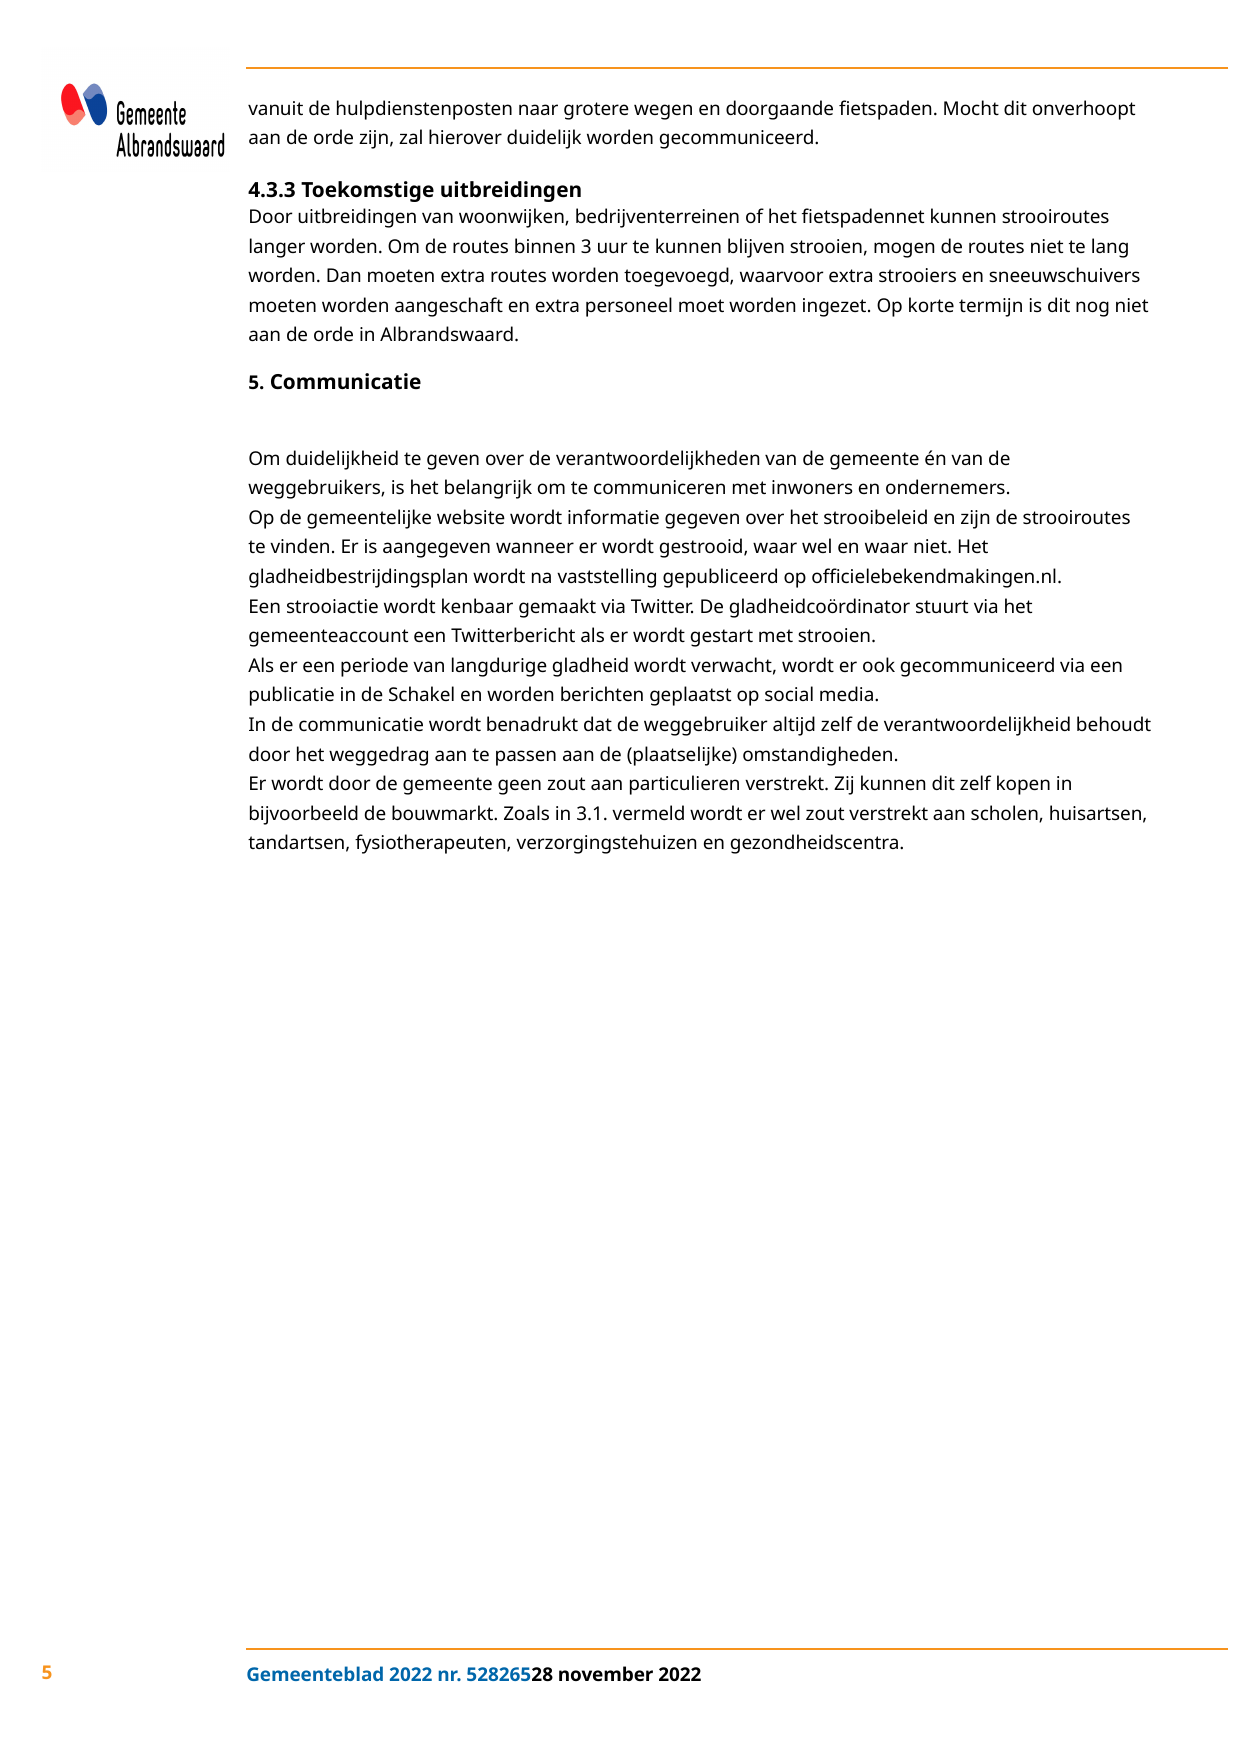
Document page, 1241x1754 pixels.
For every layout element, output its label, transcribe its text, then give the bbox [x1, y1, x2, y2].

text vanuit de hulpdienstenposten naar grotere wegen en doorgaande fietspaden. Mocht dit onverhoopt aan de orde zijn, zal hierover duidelijk worden gecommuniceerd. [248, 95, 1152, 150]
picture [41, 47, 231, 172]
text Op de gemeentelijke website wordt informatie gegeven over het strooibeleid en zijn de strooiroutes te vinden. Er is aangegeven wanneer er wordt gestrooid, waar wel en waar niet. Het gladheidbestrijdingsplan wordt na vaststelling gepubliceerd op officielebekendmakingen.nl. [248, 504, 1152, 589]
text Een strooiactie wordt kenbaar gemaakt via Twitter. De gladheidcoördinator stuurt via het gemeenteaccount een Twitterbericht als er wordt gestart met strooien. [248, 593, 1152, 648]
text Om duidelijkheid te geven over de verantwoordelijkheden van de gemeente én van de weggebruikers, is het belangrijk om te communiceren met inwoners en ondernemers. [248, 445, 1152, 500]
text 4.3.3 Toekomstige uitbreidingen [248, 175, 1152, 203]
text In de communicatie wordt benadrukt dat de weggebruiker altijd zelf de verantwoordelijkheid behoudt door het weggedrag aan te passen aan de (plaatselijke) omstandigheden. [248, 711, 1152, 766]
text Er wordt door de gemeente geen zout aan particulieren verstrekt. Zij kunnen dit zelf kopen in bijvoorbeeld de bouwmarkt. Zoals in 3.1. vermeld wordt er wel zout verstrekt aan scholen, huisartsen, tandartsen, fysiotherapeuten, verzorgingstehuizen en gezondheidscentra. [248, 770, 1152, 855]
text Door uitbreidingen van woonwijken, bedrijventerreinen of het fietspadennet kunnen strooiroutes langer worden. Om de routes binnen 3 uur te kunnen blijven strooien, mogen de routes niet te lang worden. Dan moeten extra routes worden toegevoegd, waarvoor extra strooiers en sneeuwschuivers moeten worden aangeschaft en extra personeel moet worden ingezet. Op korte termijn is dit nog niet aan de orde in Albrandswaard. [248, 203, 1152, 347]
text Als er een periode van langdurige gladheid wordt verwacht, wordt er ook gecommuniceerd via een publicatie in de Schakel en worden berichten geplaatst op social media. [248, 652, 1152, 707]
text 5. Communicatie [248, 367, 1152, 396]
